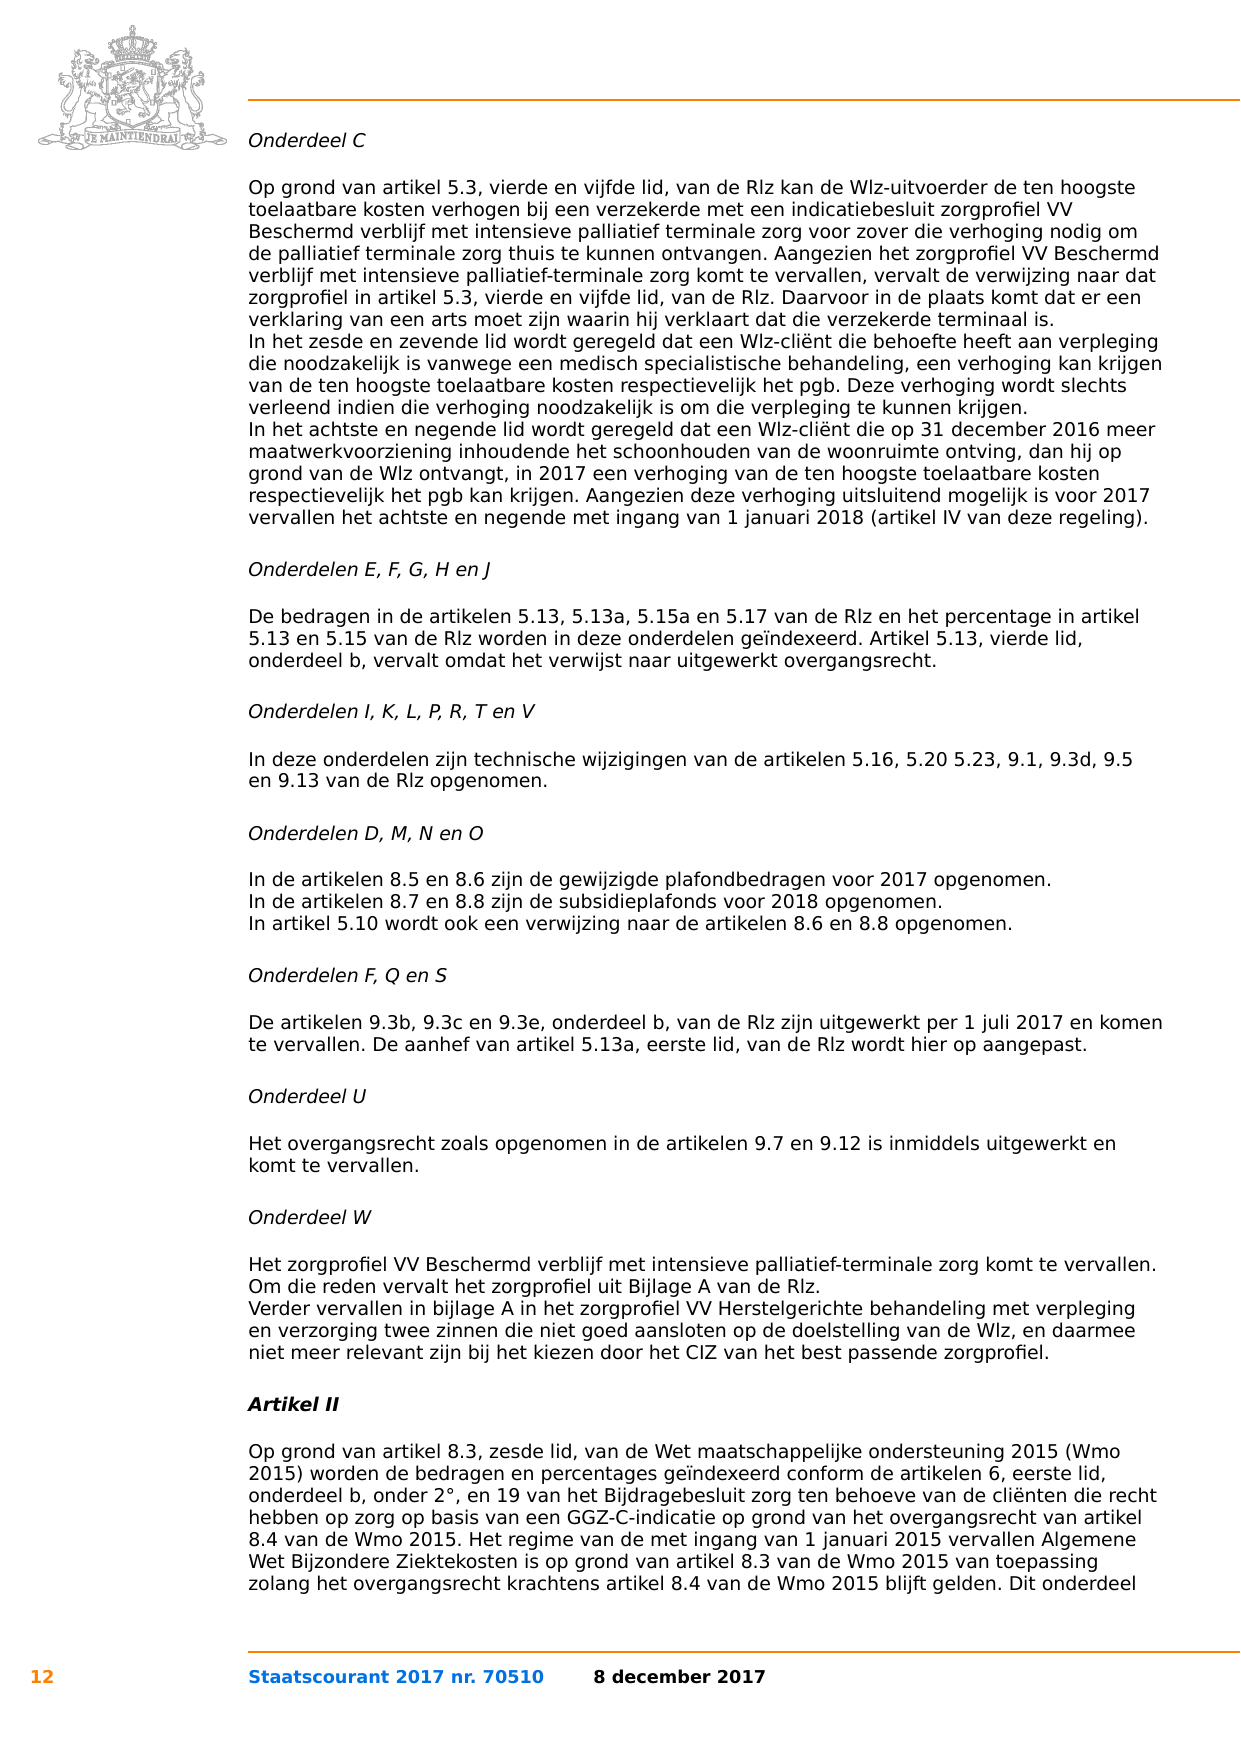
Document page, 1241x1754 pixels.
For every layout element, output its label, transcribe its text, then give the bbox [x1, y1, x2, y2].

subtitle Onderdelen F, Q en S [248, 965, 1163, 987]
subtitle Artikel II [248, 1394, 1163, 1416]
subtitle Onderdelen D, M, N en O [248, 822, 1163, 844]
text In het zesde en zevende lid wordt geregeld dat een Wlz-cliënt die behoefte heeft aan verpleging die noodzakelijk is vanwege een medisch specialistische behandeling, een verhoging kan krijgen van de ten hoogste toelaatbare kosten respectievelijk het pgb. Deze verhoging wordt slechts verleend indien die verhoging noodzakelijk is om die verpleging te kunnen krijgen. [248, 331, 1163, 419]
subtitle Onderdelen I, K, L, P, R, T en V [248, 701, 1163, 723]
subtitle Onderdelen E, F, G, H en J [248, 558, 1163, 581]
text Op grond van artikel 5.3, vierde en vijfde lid, van de Rlz kan de Wlz-uitvoerder de ten hoogste toelaatbare kosten verhogen bij een verzekerde met een indicatiebesluit zorgprofiel VV Beschermd verblijf met intensieve palliatief terminale zorg voor zover die verhoging nodig om de palliatief terminale zorg thuis te kunnen ontvangen. Aangezien het zorgprofiel VV Beschermd verblijf met intensieve palliatief-terminale zorg komt te vervallen, vervalt de verwijzing naar dat zorgprofiel in artikel 5.3, vierde en vijfde lid, van de Rlz. Daarvoor in de plaats komt dat er een verklaring van een arts moet zijn waarin hij verklaart dat die verzekerde terminaal is. [248, 177, 1163, 331]
subtitle Onderdeel U [248, 1086, 1163, 1108]
text In deze onderdelen zijn technische wijzigingen van de artikelen 5.16, 5.20 5.23, 9.1, 9.3d, 9.5 en 9.13 van de Rlz opgenomen. [248, 748, 1163, 792]
text De artikelen 9.3b, 9.3c en 9.3e, onderdeel b, van de Rlz zijn uitgewerkt per 1 juli 2017 en komen te vervallen. De aanhef van artikel 5.13a, eerste lid, van de Rlz wordt hier op aangepast. [248, 1012, 1163, 1056]
text Verder vervallen in bijlage A in het zorgprofiel VV Herstelgerichte behandeling met verpleging en verzorging twee zinnen die niet goed aansloten op de doelstelling van de Wlz, en daarmee niet meer relevant zijn bij het kiezen door het CIZ van het best passende zorgprofiel. [248, 1298, 1163, 1364]
subtitle Onderdeel C [248, 130, 1163, 152]
picture [38, 25, 227, 150]
text Het overgangsrecht zoals opgenomen in de artikelen 9.7 en 9.12 is inmiddels uitgewerkt en komt te vervallen. [248, 1133, 1163, 1177]
text In de artikelen 8.7 en 8.8 zijn de subsidieplafonds voor 2018 opgenomen. [248, 891, 1163, 913]
text De bedragen in de artikelen 5.13, 5.13a, 5.15a en 5.17 van de Rlz en het percentage in artikel 5.13 en 5.15 van de Rlz worden in deze onderdelen geïndexeerd. Artikel 5.13, vierde lid, onderdeel b, vervalt omdat het verwijst naar uitgewerkt overgangsrecht. [248, 606, 1163, 671]
text Op grond van artikel 8.3, zesde lid, van de Wet maatschappelijke ondersteuning 2015 (Wmo 2015) worden de bedragen en percentages geïndexeerd conform de artikelen 6, eerste lid, onderdeel b, onder 2°, en 19 van het Bijdragebesluit zorg ten behoeve van de cliënten die recht hebben op zorg op basis van een GGZ-C-indicatie op grond van het overgangsrecht van artikel 8.4 van de Wmo 2015. Het regime van de met ingang van 1 januari 2015 vervallen Algemene Wet Bijzondere Ziektekosten is op grond van artikel 8.3 van de Wmo 2015 van toepassing zolang het overgangsrecht krachtens artikel 8.4 van de Wmo 2015 blijft gelden. Dit onderdeel [248, 1441, 1163, 1595]
text In de artikelen 8.5 en 8.6 zijn de gewijzigde plafondbedragen voor 2017 opgenomen. [248, 869, 1163, 891]
text In het achtste en negende lid wordt geregeld dat een Wlz-cliënt die op 31 december 2016 meer maatwerkvoorziening inhoudende het schoonhouden van de woonruimte ontving, dan hij op grond van de Wlz ontvangt, in 2017 een verhoging van de ten hoogste toelaatbare kosten respectievelijk het pgb kan krijgen. Aangezien deze verhoging uitsluitend mogelijk is voor 2017 vervallen het achtste en negende met ingang van 1 januari 2018 (artikel IV van deze regeling). [248, 419, 1163, 528]
subtitle Onderdeel W [248, 1207, 1163, 1229]
text Het zorgprofiel VV Beschermd verblijf met intensieve palliatief-terminale zorg komt te vervallen. Om die reden vervalt het zorgprofiel uit Bijlage A van de Rlz. [248, 1254, 1163, 1298]
text In artikel 5.10 wordt ook een verwijzing naar de artikelen 8.6 en 8.8 opgenomen. [248, 913, 1163, 935]
